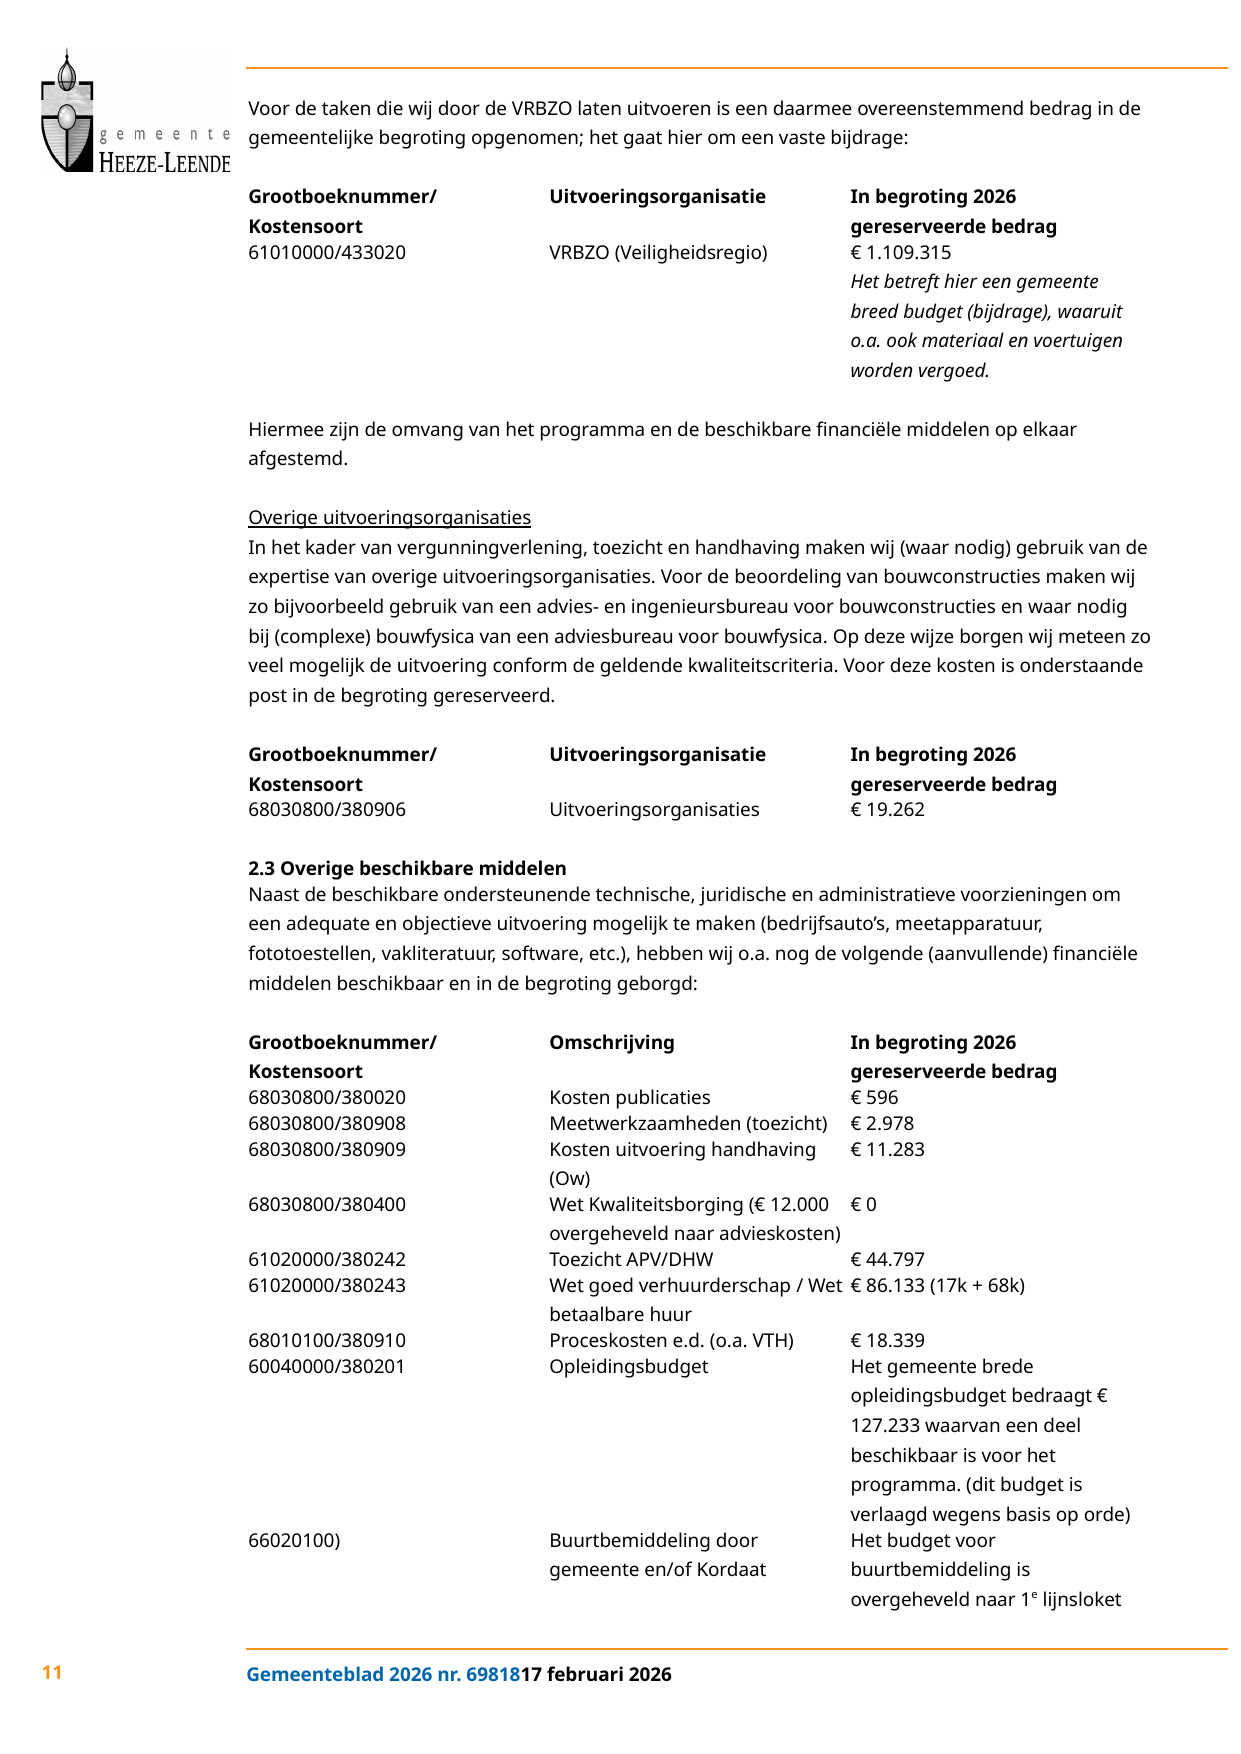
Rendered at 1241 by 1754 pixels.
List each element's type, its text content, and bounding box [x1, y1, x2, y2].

table_cell 68030800/380400 [248, 1191, 549, 1246]
table_cell 68030800/380906 [248, 797, 549, 822]
table_cell Het budget voor buurtbemiddeling is overgeheveld naar 1e lijnsloket [850, 1527, 1152, 1612]
table_header Grootboeknummer/ Kostensoort [248, 741, 549, 797]
text In het kader van vergunningverlening, toezicht en handhaving maken wij (waar nodig) gebruik van de expertise van overige uitvoeringsorganisaties. Voor de beoordeling van bouwconstructies maken wij zo bijvoorbeeld gebruik van een advies- en ingenieursbureau voor bouwconstructies en waar nodig bij (complexe) bouwfysica van een adviesbureau voor bouwfysica. Op deze wijze borgen wij meteen zo veel mogelijk de uitvoering conform de geldende kwaliteitscriteria. Voor deze kosten is onderstaande post in de begroting gereserveerd. [248, 534, 1152, 708]
table_cell € 2.978 [850, 1110, 1152, 1136]
table_cell Meetwerkzaamheden (toezicht) [549, 1110, 850, 1136]
table_cell 68030800/380020 [248, 1084, 549, 1110]
table_cell Toezicht APV/DHW [549, 1246, 850, 1272]
table_header In begroting 2026 gereserveerde bedrag [850, 1029, 1152, 1084]
table_cell € 19.262 [850, 797, 1152, 822]
table_cell € 86.133 (17k + 68k) [850, 1272, 1152, 1327]
table_cell Het gemeente brede opleidingsbudget bedraagt € 127.233 waarvan een deel beschikbaar is voor het programma. (dit budget is verlaagd wegens basis op orde) [850, 1353, 1152, 1527]
table_cell € 44.797 [850, 1246, 1152, 1272]
table_cell 66020100) [248, 1527, 549, 1612]
table_header Omschrijving [549, 1029, 850, 1084]
text Overige uitvoeringsorganisaties [248, 504, 1152, 530]
table_cell € 0 [850, 1191, 1152, 1246]
text Naast de beschikbare ondersteunende technische, juridische en administratieve voorzieningen om een adequate en objectieve uitvoering mogelijk te maken (bedrijfsauto’s, meetapparatuur, fototoestellen, vakliteratuur, software, etc.), hebben wij o.a. nog de volgende (aanvullende) financiële middelen beschikbaar en in de begroting geborgd: [248, 881, 1152, 995]
table_cell Opleidingsbudget [549, 1353, 850, 1527]
text 2.3 Overige beschikbare middelen [248, 855, 1152, 881]
table_cell € 18.339 [850, 1328, 1152, 1353]
text Voor de taken die wij door de VRBZO laten uitvoeren is een daarmee overeenstemmend bedrag in de gemeentelijke begroting opgenomen; het gaat hier om een vaste bijdrage: [248, 95, 1152, 150]
table_cell Kosten uitvoering handhaving (Ow) [549, 1136, 850, 1191]
table_header Grootboeknummer/ Kostensoort [248, 184, 549, 239]
table_cell Proceskosten e.d. (o.a. VTH) [549, 1328, 850, 1353]
table_cell 68010100/380910 [248, 1328, 549, 1353]
table_cell Wet Kwaliteitsborging (€ 12.000 overgeheveld naar advieskosten) [549, 1191, 850, 1246]
text Hiermee zijn de omvang van het programma en de beschikbare financiële middelen op elkaar afgestemd. [248, 416, 1152, 471]
picture [41, 47, 231, 172]
table_header Uitvoeringsorganisatie [549, 741, 850, 797]
table_header Grootboeknummer/ Kostensoort [248, 1029, 549, 1084]
table_cell Buurtbemiddeling door gemeente en/of Kordaat [549, 1527, 850, 1612]
table_cell 61010000/433020 [248, 239, 549, 383]
table_cell € 11.283 [850, 1136, 1152, 1191]
table_header In begroting 2026 gereserveerde bedrag [850, 184, 1152, 239]
table_cell 68030800/380908 [248, 1110, 549, 1136]
table_cell 60040000/380201 [248, 1353, 549, 1527]
table_cell 61020000/380242 [248, 1246, 549, 1272]
table_cell VRBZO (Veiligheidsregio) [549, 239, 850, 383]
table_cell € 596 [850, 1084, 1152, 1110]
table_cell € 1.109.315 Het betreft hier een gemeente breed budget (bijdrage), waaruit o.a. ook materiaal en voertuigen worden vergoed. [850, 239, 1152, 383]
table_cell 61020000/380243 [248, 1272, 549, 1327]
table_header Uitvoeringsorganisatie [549, 184, 850, 239]
table_cell Kosten publicaties [549, 1084, 850, 1110]
table_cell Uitvoeringsorganisaties [549, 797, 850, 822]
table_cell Wet goed verhuurderschap / Wet betaalbare huur [549, 1272, 850, 1327]
table_cell 68030800/380909 [248, 1136, 549, 1191]
table_header In begroting 2026 gereserveerde bedrag [850, 741, 1152, 797]
